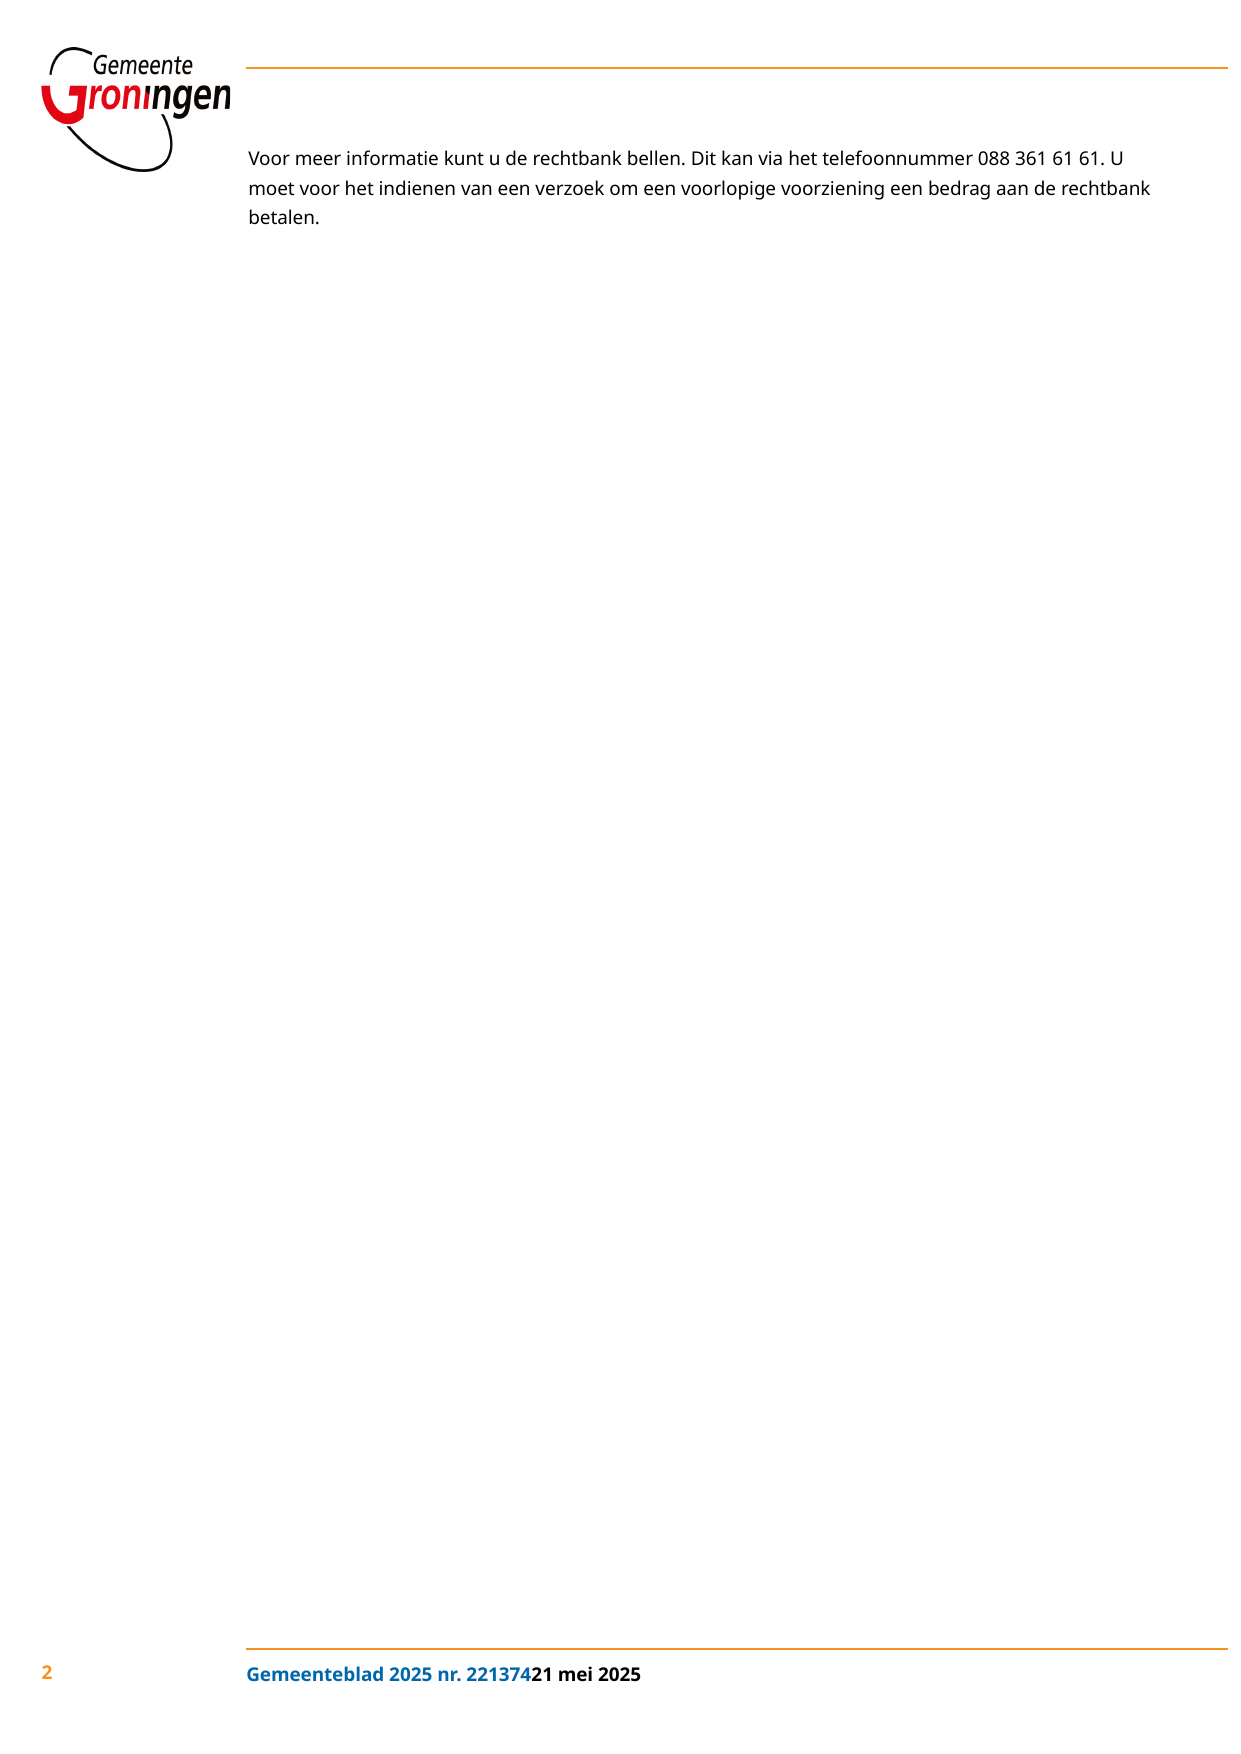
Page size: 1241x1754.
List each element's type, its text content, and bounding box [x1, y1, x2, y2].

text Voor meer informatie kunt u de rechtbank bellen. Dit kan via het telefoonnummer 088 361 61 61. U moet voor het indienen van een verzoek om een voorlopige voorziening een bedrag aan de rechtbank betalen. [248, 145, 1152, 230]
picture [41, 47, 231, 172]
